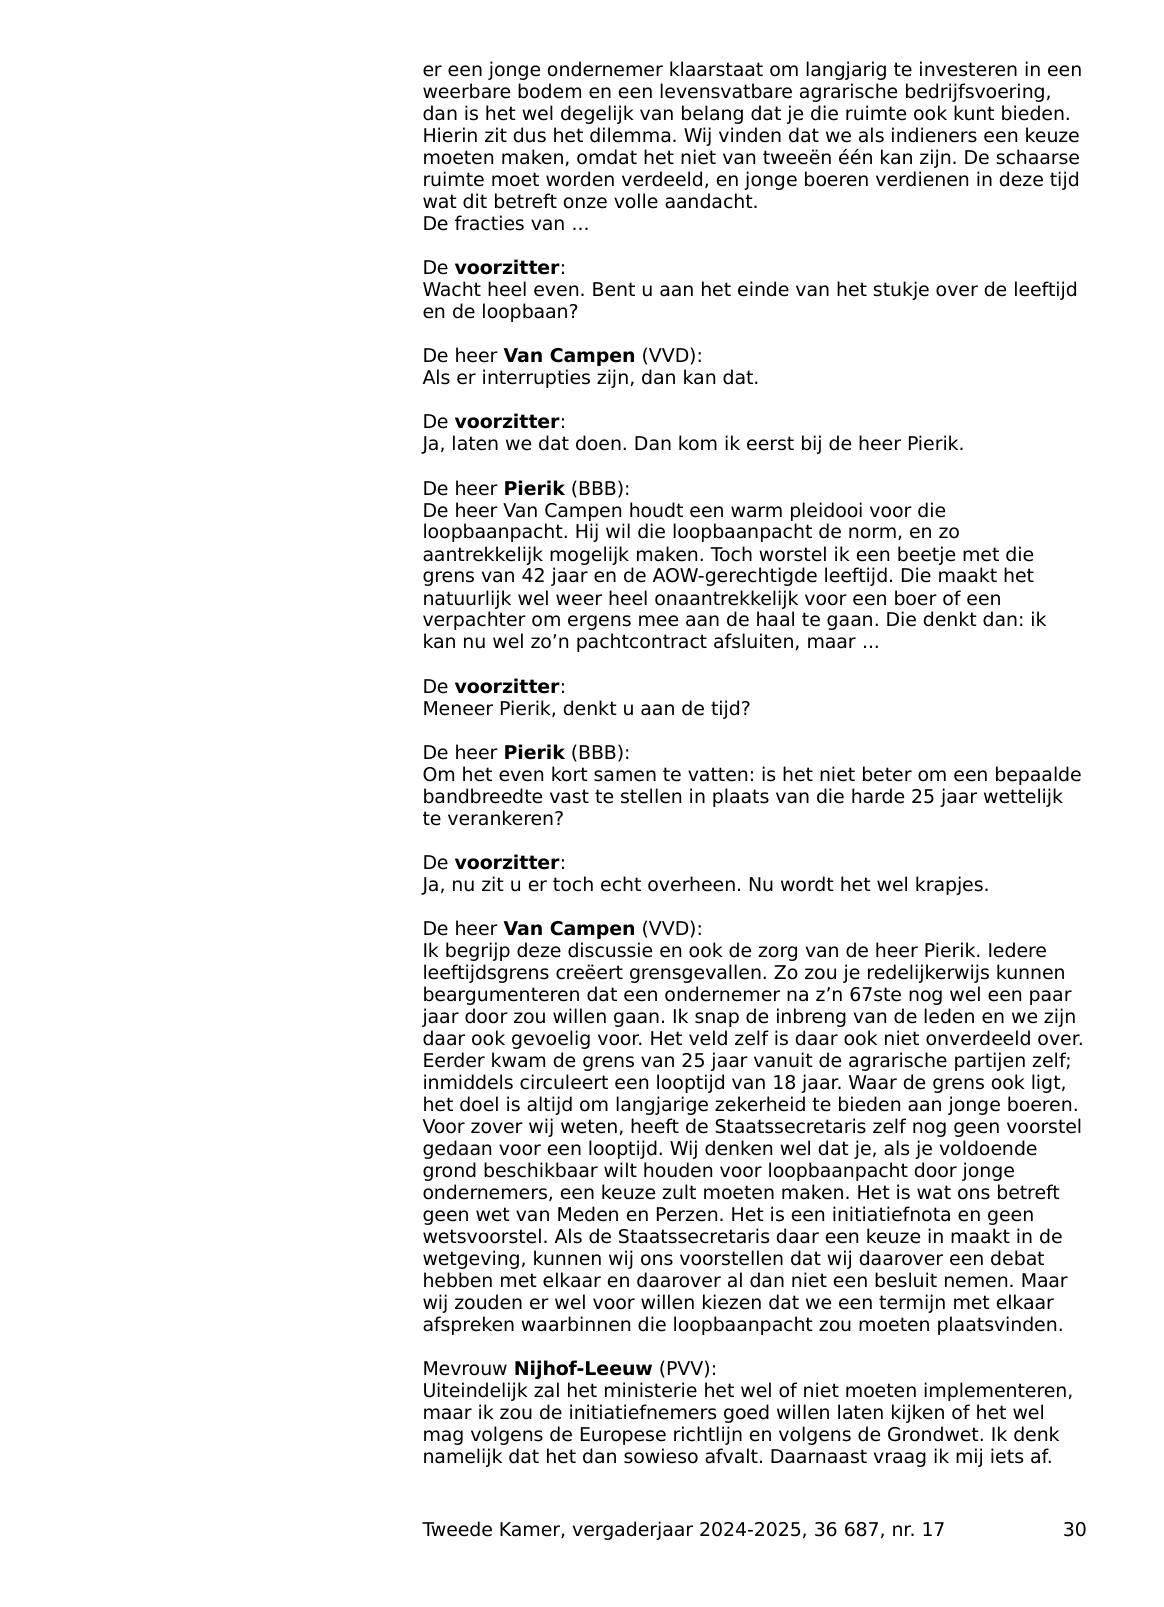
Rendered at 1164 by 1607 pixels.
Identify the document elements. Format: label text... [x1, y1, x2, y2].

text De heer Pierik (BBB): [422, 477, 1087, 499]
text De heer Van Campen houdt een warm pleidooi voor die loopbaanpacht. Hij wil die loopbaanpacht de norm, en zo aantrekkelijk mogelijk maken. Toch worstel ik een beetje met die grens van 42 jaar en de AOW-gerechtigde leeftijd. Die maakt het natuurlijk wel weer heel onaantrekkelijk voor een boer of een verpachter om ergens mee aan de haal te gaan. Die denkt dan: ik kan nu wel zo’n pachtcontract afsluiten, maar ... [422, 499, 1087, 653]
text De voorzitter: [422, 676, 1087, 697]
text De fracties van ... [422, 213, 1087, 235]
text Ja, nu zit u er toch echt overheen. Nu wordt het wel krapjes. [422, 874, 1087, 896]
text Mevrouw Nijhof-Leeuw (PVV): [422, 1358, 1087, 1380]
text er een jonge ondernemer klaarstaat om langjarig te investeren in een weerbare bodem en een levensvatbare agrarische bedrijfsvoering, dan is het wel degelijk van belang dat je die ruimte ook kunt bieden. Hierin zit dus het dilemma. Wij vinden dat we als indieners een keuze moeten maken, omdat het niet van tweeën één kan zijn. De schaarse ruimte moet worden verdeeld, en jonge boeren verdienen in deze tijd wat dit betreft onze volle aandacht. [422, 59, 1087, 213]
text Wacht heel even. Bent u aan het einde van het stukje over de leeftijd en de loopbaan? [422, 279, 1087, 323]
text Ja, laten we dat doen. Dan kom ik eerst bij de heer Pierik. [422, 433, 1087, 455]
text Als er interrupties zijn, dan kan dat. [422, 367, 1087, 389]
text De voorzitter: [422, 852, 1087, 874]
text De heer Pierik (BBB): [422, 742, 1087, 764]
text De heer Van Campen (VVD): [422, 345, 1087, 367]
text Ik begrijp deze discussie en ook de zorg van de heer Pierik. Iedere leeftijdsgrens creëert grensgevallen. Zo zou je redelijkerwijs kunnen beargumenteren dat een ondernemer na z’n 67ste nog wel een paar jaar door zou willen gaan. Ik snap de inbreng van de leden en we zijn daar ook gevoelig voor. Het veld zelf is daar ook niet onverdeeld over. Eerder kwam de grens van 25 jaar vanuit de agrarische partijen zelf; inmiddels circuleert een looptijd van 18 jaar. Waar de grens ook ligt, het doel is altijd om langjarige zekerheid te bieden aan jonge boeren. Voor zover wij weten, heeft de Staatssecretaris zelf nog geen voorstel gedaan voor een looptijd. Wij denken wel dat je, als je voldoende grond beschikbaar wilt houden voor loopbaanpacht door jonge ondernemers, een keuze zult moeten maken. Het is wat ons betreft geen wet van Meden en Perzen. Het is een initiatiefnota en geen wetsvoorstel. Als de Staatssecretaris daar een keuze in maakt in de wetgeving, kunnen wij ons voorstellen dat wij daarover een debat hebben met elkaar en daarover al dan niet een besluit nemen. Maar wij zouden er wel voor willen kiezen dat we een termijn met elkaar afspreken waarbinnen die loopbaanpacht zou moeten plaatsvinden. [422, 940, 1087, 1336]
text Meneer Pierik, denkt u aan de tijd? [422, 697, 1087, 719]
text De voorzitter: [422, 411, 1087, 433]
text De voorzitter: [422, 257, 1087, 279]
text Om het even kort samen te vatten: is het niet beter om een bepaalde bandbreedte vast te stellen in plaats van die harde 25 jaar wettelijk te verankeren? [422, 764, 1087, 829]
text Uiteindelijk zal het ministerie het wel of niet moeten implementeren, maar ik zou de initiatiefnemers goed willen laten kijken of het wel mag volgens de Europese richtlijn en volgens de Grondwet. Ik denk namelijk dat het dan sowieso afvalt. Daarnaast vraag ik mij iets af. [422, 1380, 1087, 1468]
text De heer Van Campen (VVD): [422, 918, 1087, 940]
